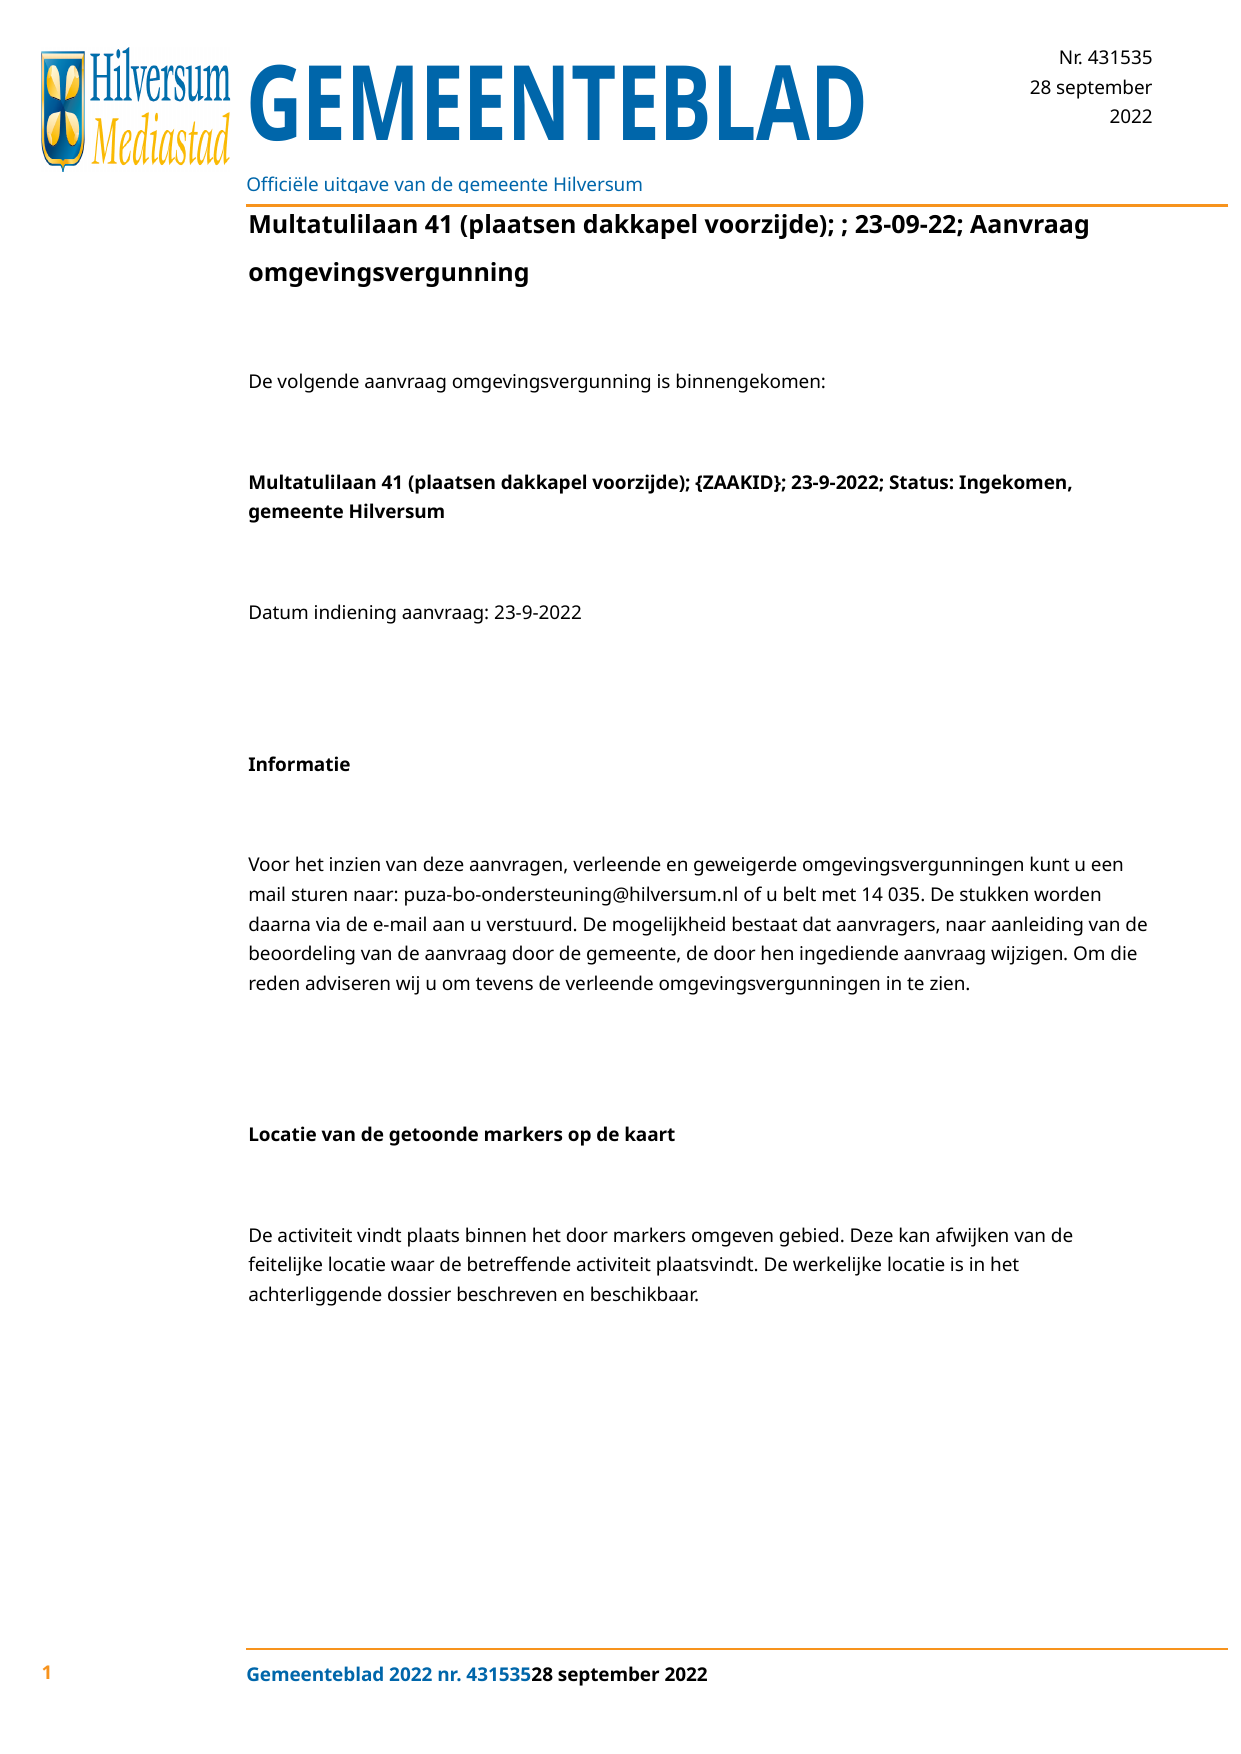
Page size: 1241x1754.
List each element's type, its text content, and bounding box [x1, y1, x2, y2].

text Voor het inzien van deze aanvragen, verleende en geweigerde omgevingsvergunningen kunt u een mail sturen naar: puza-bo-ondersteuning@hilversum.nl of u belt met 14 035. De stukken worden daarna via de e-mail aan u verstuurd. De mogelijkheid bestaat dat aanvragers, naar aanleiding van de beoordeling van de aanvraag door de gemeente, de door hen ingediende aanvraag wijzigen. Om die reden adviseren wij u om tevens de verleende omgevingsvergunningen in te zien. [248, 852, 1152, 996]
text De volgende aanvraag omgevingsvergunning is binnengekomen: [248, 368, 1152, 394]
text Multatulilaan 41 (plaatsen dakkapel voorzijde); {ZAAKID}; 23-9-2022; Status: Ingekomen, gemeente Hilversum [248, 469, 1152, 524]
text Locatie van de getoonde markers op de kaart [248, 1121, 1152, 1147]
text Informatie [248, 751, 1152, 777]
text De activiteit vindt plaats binnen het door markers omgeven gebied. Deze kan afwijken van de feitelijke locatie waar de betreffende activiteit plaatsvindt. De werkelijke locatie is in het achterliggende dossier beschreven en beschikbaar. [248, 1222, 1152, 1307]
text Datum indiening aanvraag: 23-9-2022 [248, 599, 1152, 625]
text Multatulilaan 41 (plaatsen dakkapel voorzijde); ; 23-09-22; Aanvraag omgevingsvergunning [248, 207, 1152, 288]
picture [41, 47, 231, 172]
